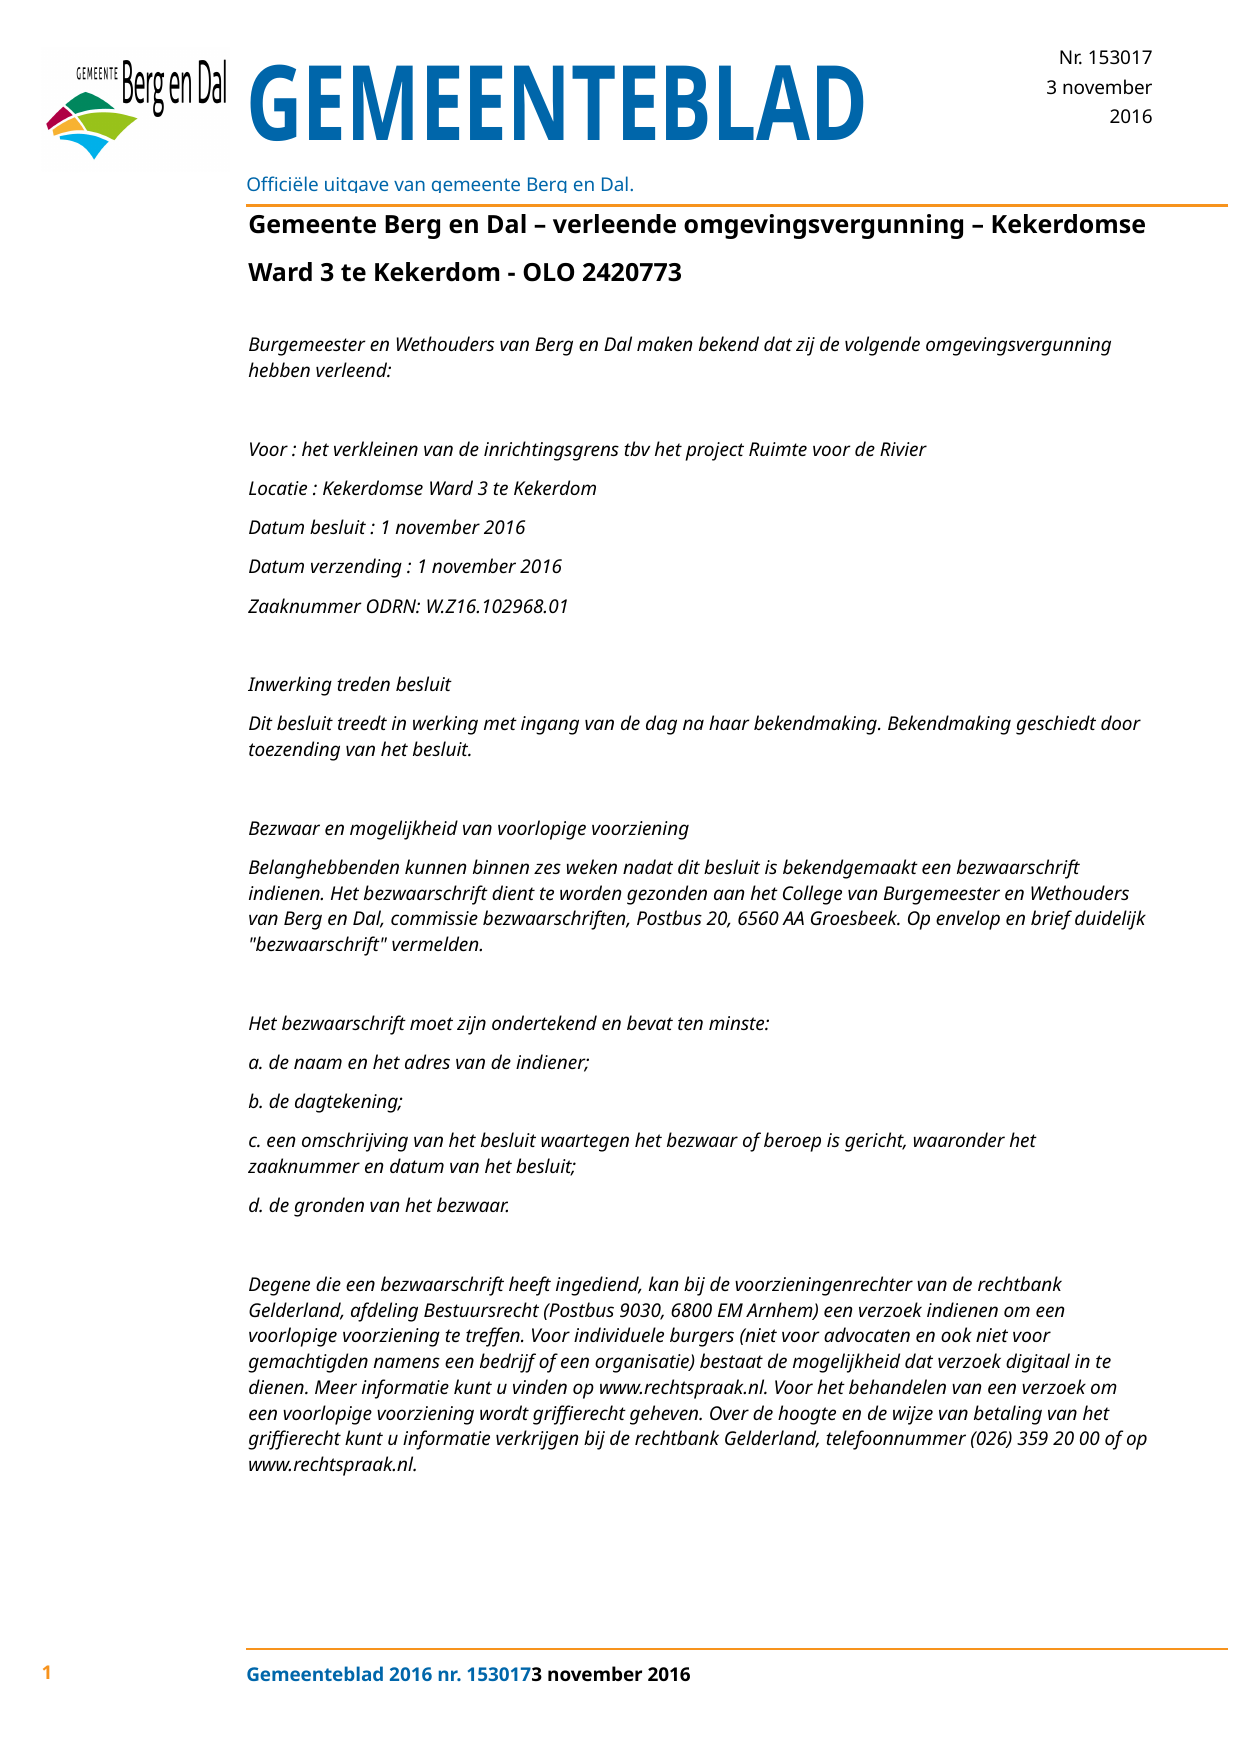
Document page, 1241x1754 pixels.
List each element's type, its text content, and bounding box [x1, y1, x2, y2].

text Het bezwaarschrift moet zijn ondertekend en bevat ten minste: [248, 1010, 1152, 1036]
text a. de naam en het adres van de indiener; [248, 1049, 1152, 1075]
text Burgemeester en Wethouders van Berg en Dal maken bekend dat zij de volgende omgevingsvergunning hebben verleend: [248, 331, 1152, 383]
text Belanghebbenden kunnen binnen zes weken nadat dit besluit is bekendgemaakt een bezwaarschrift indienen. Het bezwaarschrift dient te worden gezonden aan het College van Burgemeester en Wethouders van Berg en Dal, commissie bezwaarschriften, Postbus 20, 6560 AA Groesbeek. Op envelop en brief duidelijk "bezwaarschrift" vermelden. [248, 854, 1152, 957]
text Inwerking treden besluit [248, 671, 1152, 697]
text b. de dagtekening; [248, 1088, 1152, 1114]
text Gemeente Berg en Dal – verleende omgevingsvergunning – Kekerdomse Ward 3 te Kekerdom - OLO 2420773 [248, 207, 1152, 288]
text Locatie : Kekerdomse Ward 3 te Kekerdom [248, 475, 1152, 501]
text c. een omschrijving van het besluit waartegen het bezwaar of beroep is gericht, waaronder het zaaknummer en datum van het besluit; [248, 1128, 1152, 1179]
text d. de gronden van het bezwaar. [248, 1193, 1152, 1218]
text Datum verzending : 1 november 2016 [248, 553, 1152, 579]
text Degene die een bezwaarschrift heeft ingediend, kan bij de voorzieningenrechter van de rechtbank Gelderland, afdeling Bestuursrecht (Postbus 9030, 6800 EM Arnhem) een verzoek indienen om een voorlopige voorziening te treffen. Voor individuele burgers (niet voor advocaten en ook niet voor gemachtigden namens een bedrijf of een organisatie) bestaat de mogelijkheid dat verzoek digitaal in te dienen. Meer informatie kunt u vinden op www.rechtspraak.nl. Voor het behandelen van een verzoek om een voorlopige voorziening wordt griffierecht geheven. Over de hoogte en de wijze van betaling van het griffierecht kunt u informatie verkrijgen bij de rechtbank Gelderland, telefoonnummer (026) 359 20 00 of op www.rechtspraak.nl. [248, 1271, 1152, 1477]
text Zaaknummer ODRN: W.Z16.102968.01 [248, 593, 1152, 618]
text Bezwaar en mogelijkheid van voorlopige voorziening [248, 815, 1152, 841]
text Dit besluit treedt in werking met ingang van de dag na haar bekendmaking. Bekendmaking geschiedt door toezending van het besluit. [248, 711, 1152, 762]
text Datum besluit : 1 november 2016 [248, 514, 1152, 540]
picture [41, 47, 231, 172]
text Voor : het verkleinen van de inrichtingsgrens tbv het project Ruimte voor de Rivier [248, 436, 1152, 461]
